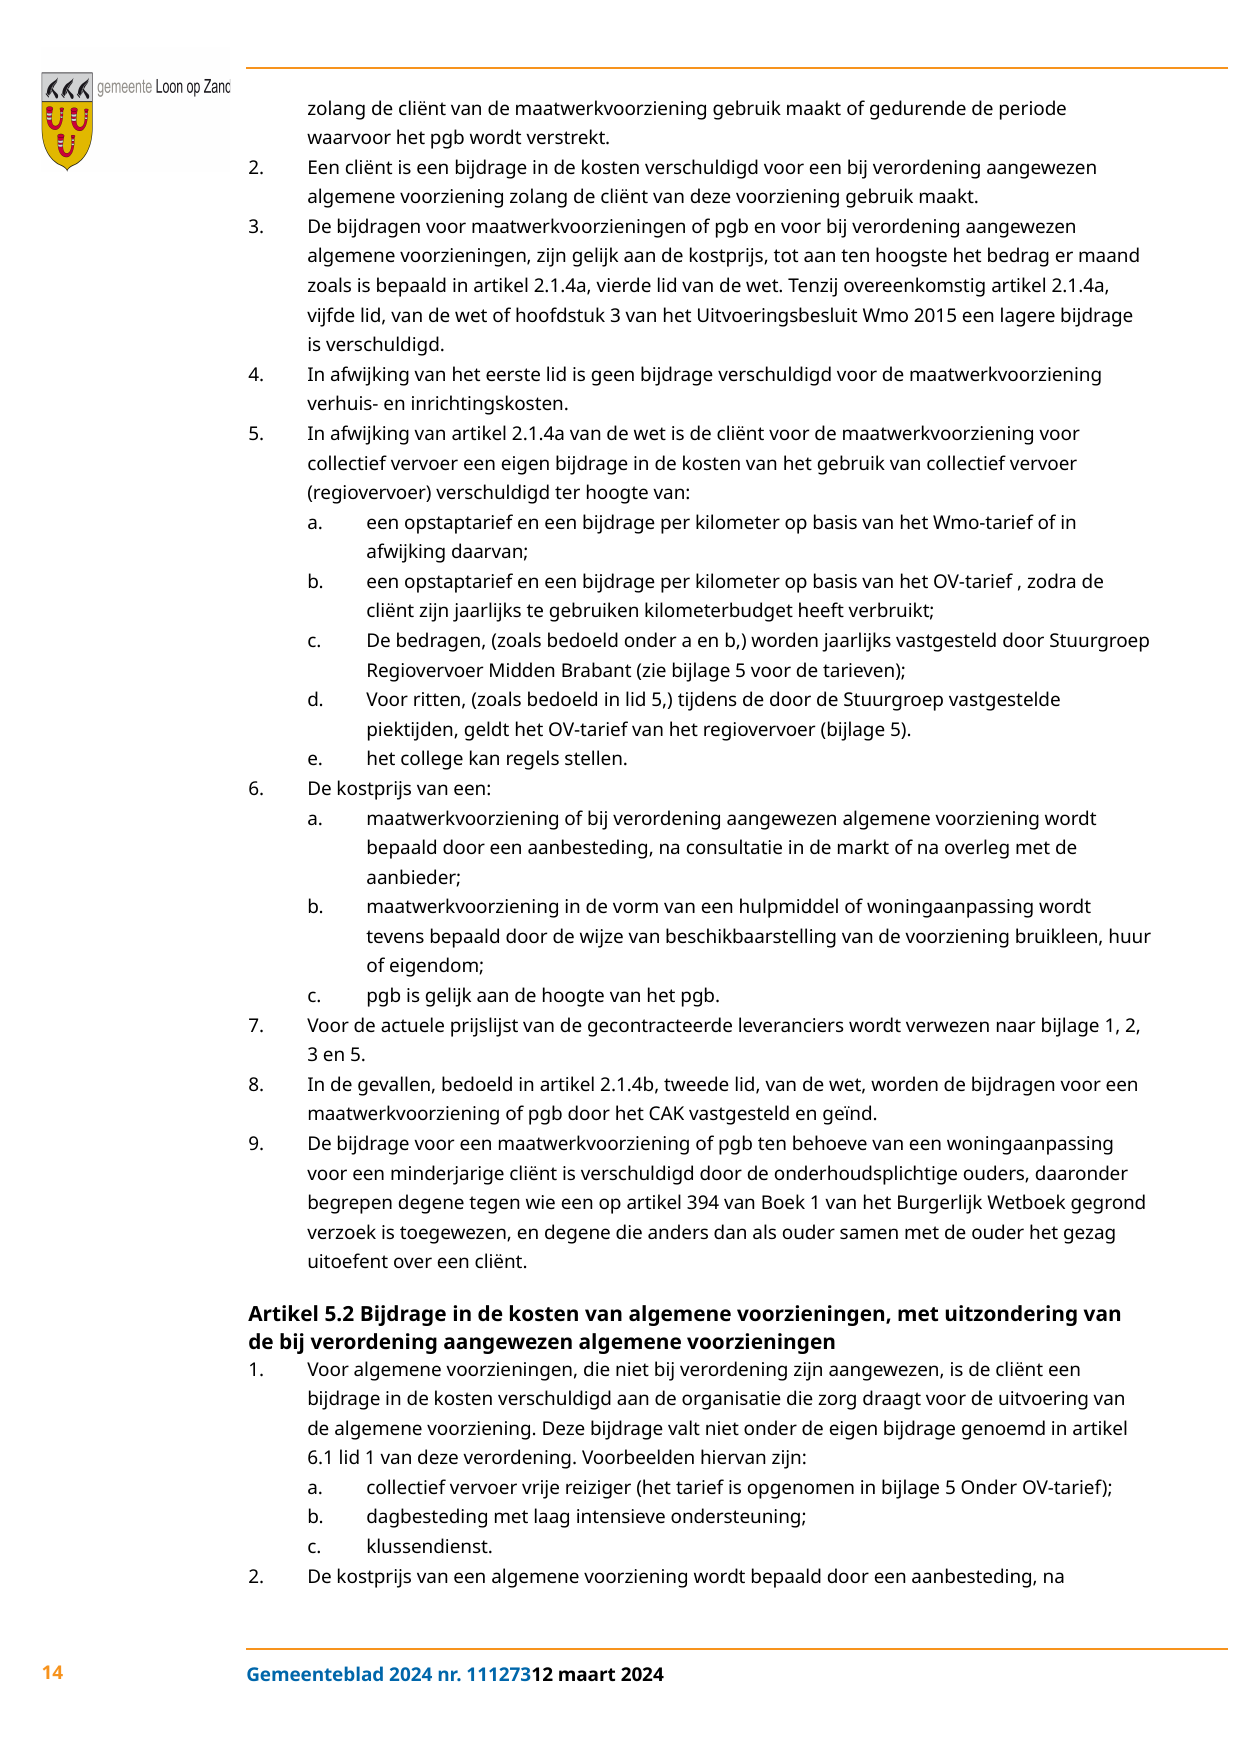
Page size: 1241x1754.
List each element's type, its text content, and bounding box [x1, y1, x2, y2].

list In afwijking van artikel 2.1.4a van de wet is de cliënt voor de maatwerkvoorziening voor collectief vervoer een eigen bijdrage in de kosten van het gebruik van collectief vervoer (regiovervoer) verschuldigd ter hoogte van: [248, 420, 1152, 505]
list In de gevallen, bedoeld in artikel 2.1.4b, tweede lid, van de wet, worden de bijdragen voor een maatwerkvoorziening of pgb door het CAK vastgesteld en geïnd. [248, 1071, 1152, 1126]
list Voor de actuele prijslijst van de gecontracteerde leveranciers wordt verwezen naar bijlage 1, 2, 3 en 5. [248, 1012, 1152, 1067]
list Voor ritten, (zoals bedoeld in lid 5,) tijdens de door de Stuurgroep vastgestelde piektijden, geldt het OV-tarief van het regiovervoer (bijlage 5). [307, 686, 1152, 742]
list een opstaptarief en een bijdrage per kilometer op basis van het Wmo-tarief of in afwijking daarvan; [307, 509, 1152, 564]
list De bijdragen voor maatwerkvoorzieningen of pgb en voor bij verordening aangewezen algemene voorzieningen, zijn gelijk aan de kostprijs, tot aan ten hoogste het bedrag er maand zoals is bepaald in artikel 2.1.4a, vierde lid van de wet. Tenzij overeenkomstig artikel 2.1.4a, vijfde lid, van de wet of hoofdstuk 3 van het Uitvoeringsbesluit Wmo 2015 een lagere bijdrage is verschuldigd. [248, 213, 1152, 357]
list In afwijking van het eerste lid is geen bijdrage verschuldigd voor de maatwerkvoorziening verhuis- en inrichtingskosten. [248, 361, 1152, 416]
list Voor algemene voorzieningen, die niet bij verordening zijn aangewezen, is de cliënt een bijdrage in de kosten verschuldigd aan de organisatie die zorg draagt voor de uitvoering van de algemene voorziening. Deze bijdrage valt niet onder de eigen bijdrage genoemd in artikel 6.1 lid 1 van deze verordening. Voorbeelden hiervan zijn: [248, 1356, 1152, 1470]
list dagbesteding met laag intensieve ondersteuning; [307, 1504, 1152, 1529]
list pgb is gelijk aan de hoogte van het pgb. [307, 982, 1152, 1008]
list het college kan regels stellen. [307, 746, 1152, 771]
list klussendienst. [307, 1533, 1152, 1559]
list De kostprijs van een: [248, 775, 1152, 801]
list een opstaptarief en een bijdrage per kilometer op basis van het OV-tarief , zodra de cliënt zijn jaarlijks te gebruiken kilometerbudget heeft verbruikt; [307, 568, 1152, 623]
list collectief vervoer vrije reiziger (het tarief is opgenomen in bijlage 5 Onder OV-tarief); [307, 1474, 1152, 1500]
list Een cliënt is een bijdrage in de kosten verschuldigd voor een bij verordening aangewezen algemene voorziening zolang de cliënt van deze voorziening gebruik maakt. [248, 154, 1152, 209]
list zolang de cliënt van de maatwerkvoorziening gebruik maakt of gedurende de periode waarvoor het pgb wordt verstrekt. [248, 95, 1152, 150]
list De bedragen, (zoals bedoeld onder a en b,) worden jaarlijks vastgesteld door Stuurgroep Regiovervoer Midden Brabant (zie bijlage 5 voor de tarieven); [307, 627, 1152, 683]
list maatwerkvoorziening in de vorm van een hulpmiddel of woningaanpassing wordt tevens bepaald door de wijze van beschikbaarstelling van de voorziening bruikleen, huur of eigendom; [307, 893, 1152, 978]
text Artikel 5.2 Bijdrage in de kosten van algemene voorzieningen, met uitzondering van de bij verordening aangewezen algemene voorzieningen [248, 1299, 1152, 1356]
list De bijdrage voor een maatwerkvoorziening of pgb ten behoeve van een woningaanpassing voor een minderjarige cliënt is verschuldigd door de onderhoudsplichtige ouders, daaronder begrepen degene tegen wie een op artikel 394 van Boek 1 van het Burgerlijk Wetboek gegrond verzoek is toegewezen, en degene die anders dan als ouder samen met de ouder het gezag uitoefent over een cliënt. [248, 1130, 1152, 1274]
picture [41, 47, 231, 172]
list maatwerkvoorziening of bij verordening aangewezen algemene voorziening wordt bepaald door een aanbesteding, na consultatie in de markt of na overleg met de aanbieder; [307, 805, 1152, 890]
list De kostprijs van een algemene voorziening wordt bepaald door een aanbesteding, na [248, 1563, 1152, 1589]
